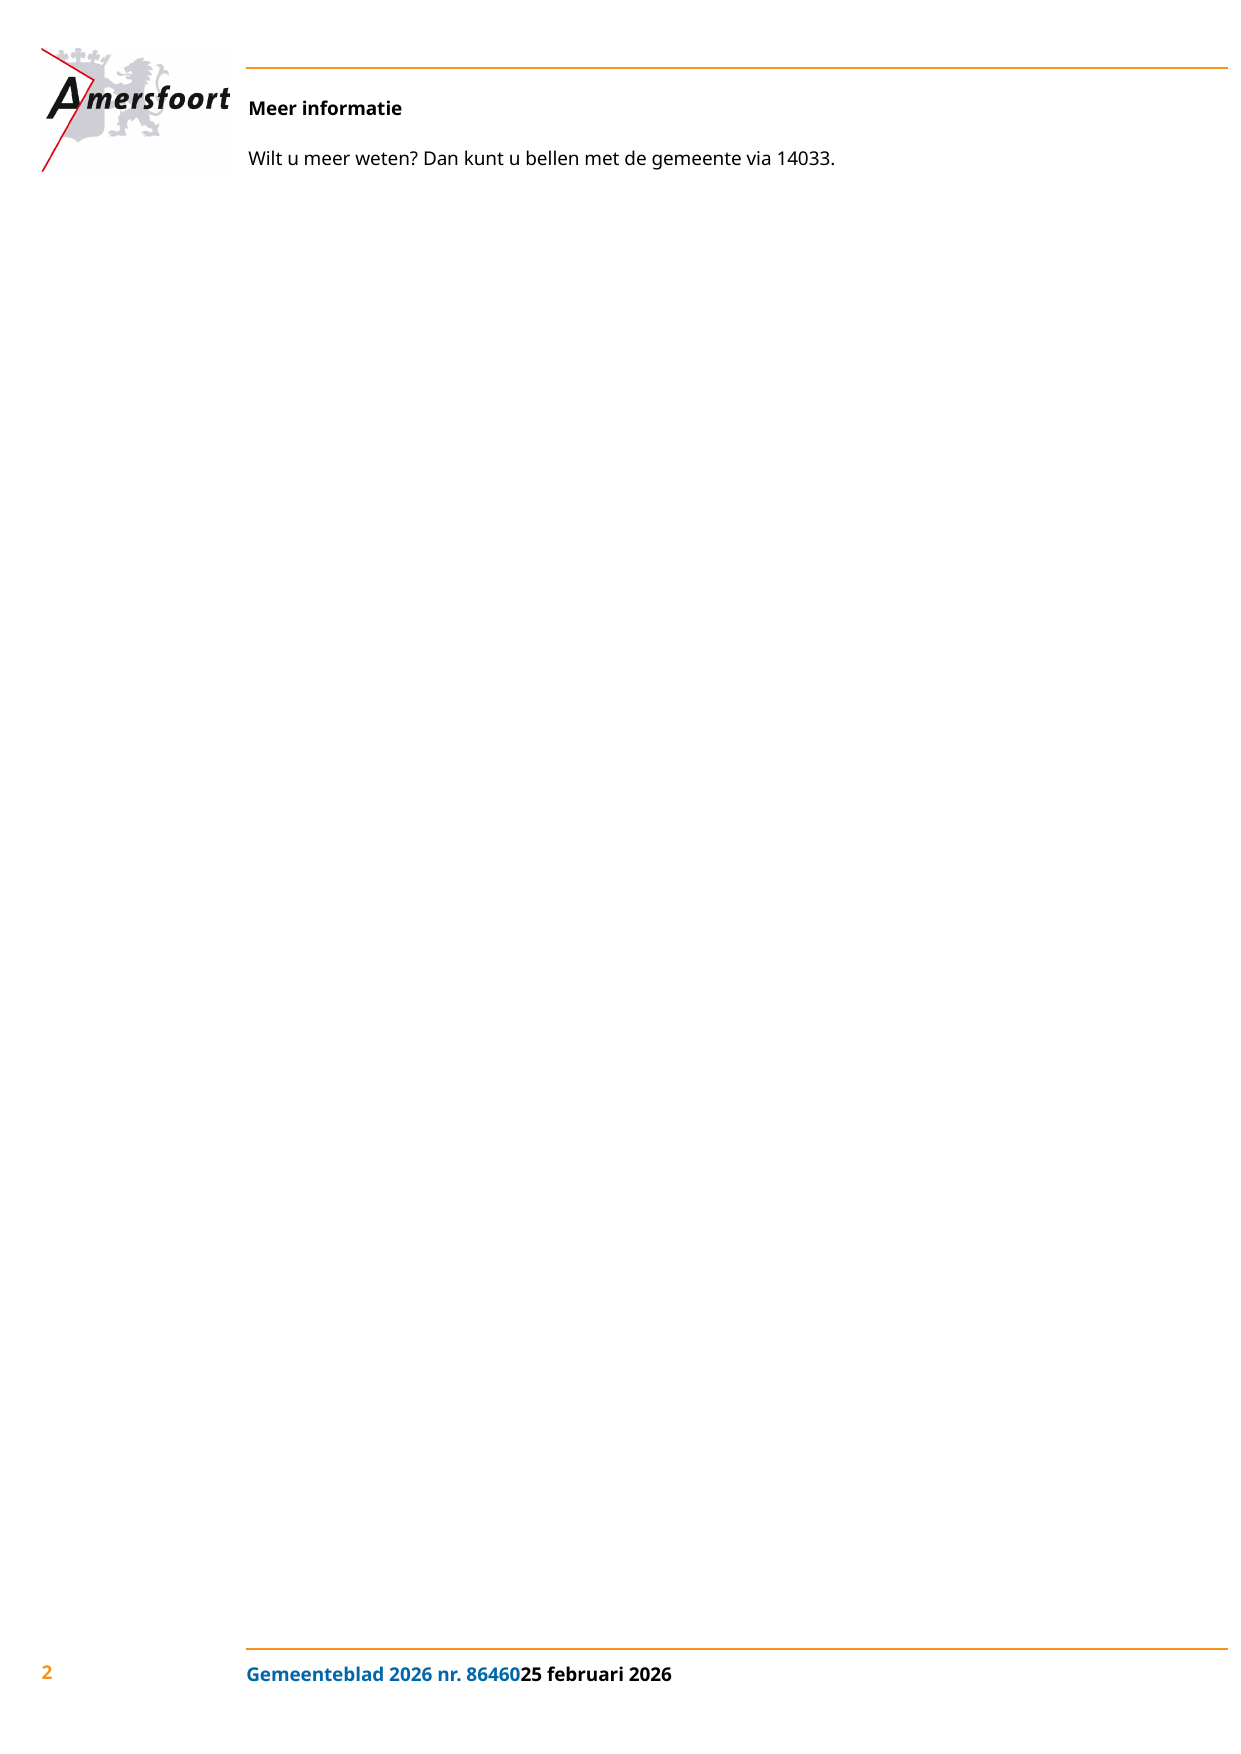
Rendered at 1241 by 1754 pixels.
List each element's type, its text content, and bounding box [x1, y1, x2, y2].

picture [41, 47, 231, 172]
text Meer informatie [248, 95, 1152, 121]
text Wilt u meer weten? Dan kunt u bellen met de gemeente via 14033. [248, 145, 1152, 171]
